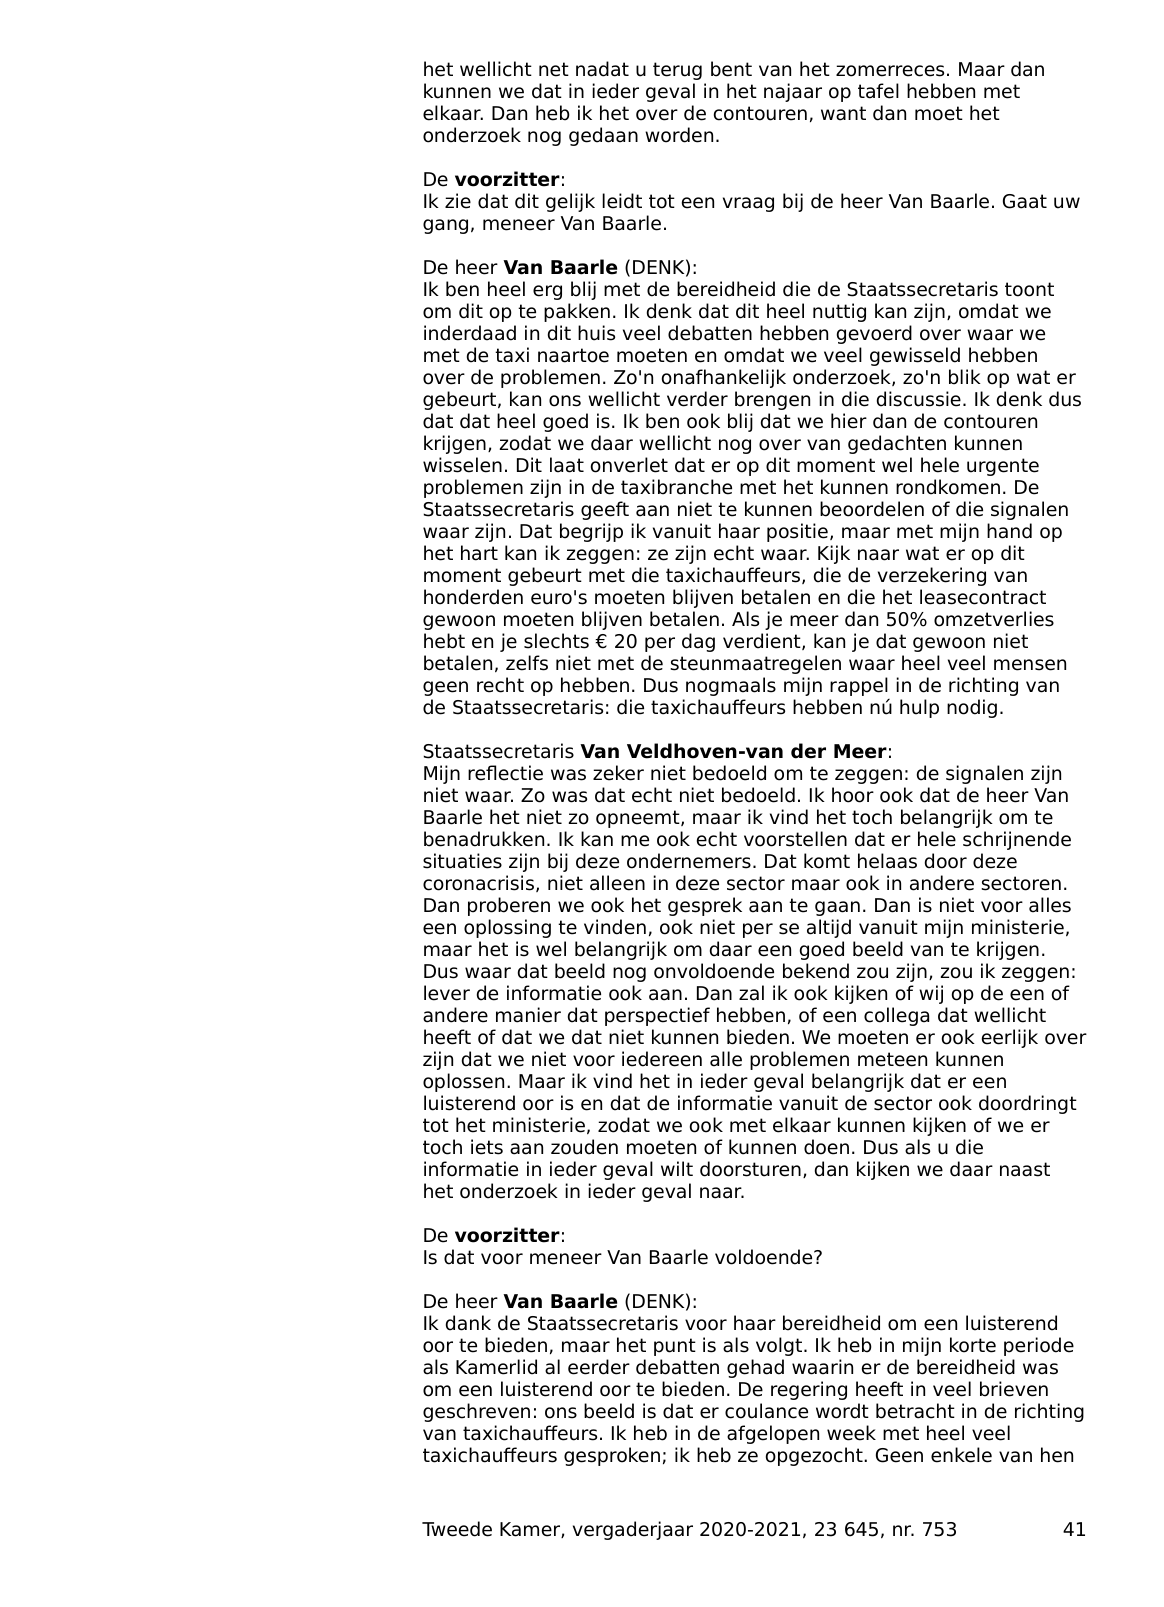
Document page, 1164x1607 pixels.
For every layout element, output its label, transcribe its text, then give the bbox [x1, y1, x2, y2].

text De voorzitter: [422, 1225, 1087, 1247]
text Mijn reflectie was zeker niet bedoeld om te zeggen: de signalen zijn niet waar. Zo was dat echt niet bedoeld. Ik hoor ook dat de heer Van Baarle het niet zo opneemt, maar ik vind het toch belangrijk om te benadrukken. Ik kan me ook echt voorstellen dat er hele schrijnende situaties zijn bij deze ondernemers. Dat komt helaas door deze coronacrisis, niet alleen in deze sector maar ook in andere sectoren. Dan proberen we ook het gesprek aan te gaan. Dan is niet voor alles een oplossing te vinden, ook niet per se altijd vanuit mijn ministerie, maar het is wel belangrijk om daar een goed beeld van te krijgen. Dus waar dat beeld nog onvoldoende bekend zou zijn, zou ik zeggen: lever de informatie ook aan. Dan zal ik ook kijken of wij op de een of andere manier dat perspectief hebben, of een collega dat wellicht heeft of dat we dat niet kunnen bieden. We moeten er ook eerlijk over zijn dat we niet voor iedereen alle problemen meteen kunnen oplossen. Maar ik vind het in ieder geval belangrijk dat er een luisterend oor is en dat de informatie vanuit de sector ook doordringt tot het ministerie, zodat we ook met elkaar kunnen kijken of we er toch iets aan zouden moeten of kunnen doen. Dus als u die informatie in ieder geval wilt doorsturen, dan kijken we daar naast het onderzoek in ieder geval naar. [422, 763, 1087, 1203]
text Ik zie dat dit gelijk leidt tot een vraag bij de heer Van Baarle. Gaat uw gang, meneer Van Baarle. [422, 191, 1087, 235]
text Is dat voor meneer Van Baarle voldoende? [422, 1247, 1087, 1269]
text De heer Van Baarle (DENK): [422, 257, 1087, 279]
text het wellicht net nadat u terug bent van het zomerreces. Maar dan kunnen we dat in ieder geval in het najaar op tafel hebben met elkaar. Dan heb ik het over de contouren, want dan moet het onderzoek nog gedaan worden. [422, 59, 1087, 147]
text Ik dank de Staatssecretaris voor haar bereidheid om een luisterend oor te bieden, maar het punt is als volgt. Ik heb in mijn korte periode als Kamerlid al eerder debatten gehad waarin er de bereidheid was om een luisterend oor te bieden. De regering heeft in veel brieven geschreven: ons beeld is dat er coulance wordt betracht in de richting van taxichauffeurs. Ik heb in de afgelopen week met heel veel taxichauffeurs gesproken; ik heb ze opgezocht. Geen enkele van hen [422, 1313, 1087, 1467]
text Ik ben heel erg blij met de bereidheid die de Staatssecretaris toont om dit op te pakken. Ik denk dat dit heel nuttig kan zijn, omdat we inderdaad in dit huis veel debatten hebben gevoerd over waar we met de taxi naartoe moeten en omdat we veel gewisseld hebben over de problemen. Zo'n onafhankelijk onderzoek, zo'n blik op wat er gebeurt, kan ons wellicht verder brengen in die discussie. Ik denk dus dat dat heel goed is. Ik ben ook blij dat we hier dan de contouren krijgen, zodat we daar wellicht nog over van gedachten kunnen wisselen. Dit laat onverlet dat er op dit moment wel hele urgente problemen zijn in de taxibranche met het kunnen rondkomen. De Staatssecretaris geeft aan niet te kunnen beoordelen of die signalen waar zijn. Dat begrijp ik vanuit haar positie, maar met mijn hand op het hart kan ik zeggen: ze zijn echt waar. Kijk naar wat er op dit moment gebeurt met die taxichauffeurs, die de verzekering van honderden euro's moeten blijven betalen en die het leasecontract gewoon moeten blijven betalen. Als je meer dan 50% omzetverlies hebt en je slechts € 20 per dag verdient, kan je dat gewoon niet betalen, zelfs niet met de steunmaatregelen waar heel veel mensen geen recht op hebben. Dus nogmaals mijn rappel in de richting van de Staatssecretaris: die taxichauffeurs hebben nú hulp nodig. [422, 279, 1087, 719]
text Staatssecretaris Van Veldhoven-van der Meer: [422, 741, 1087, 763]
text De voorzitter: [422, 169, 1087, 191]
text De heer Van Baarle (DENK): [422, 1291, 1087, 1313]
